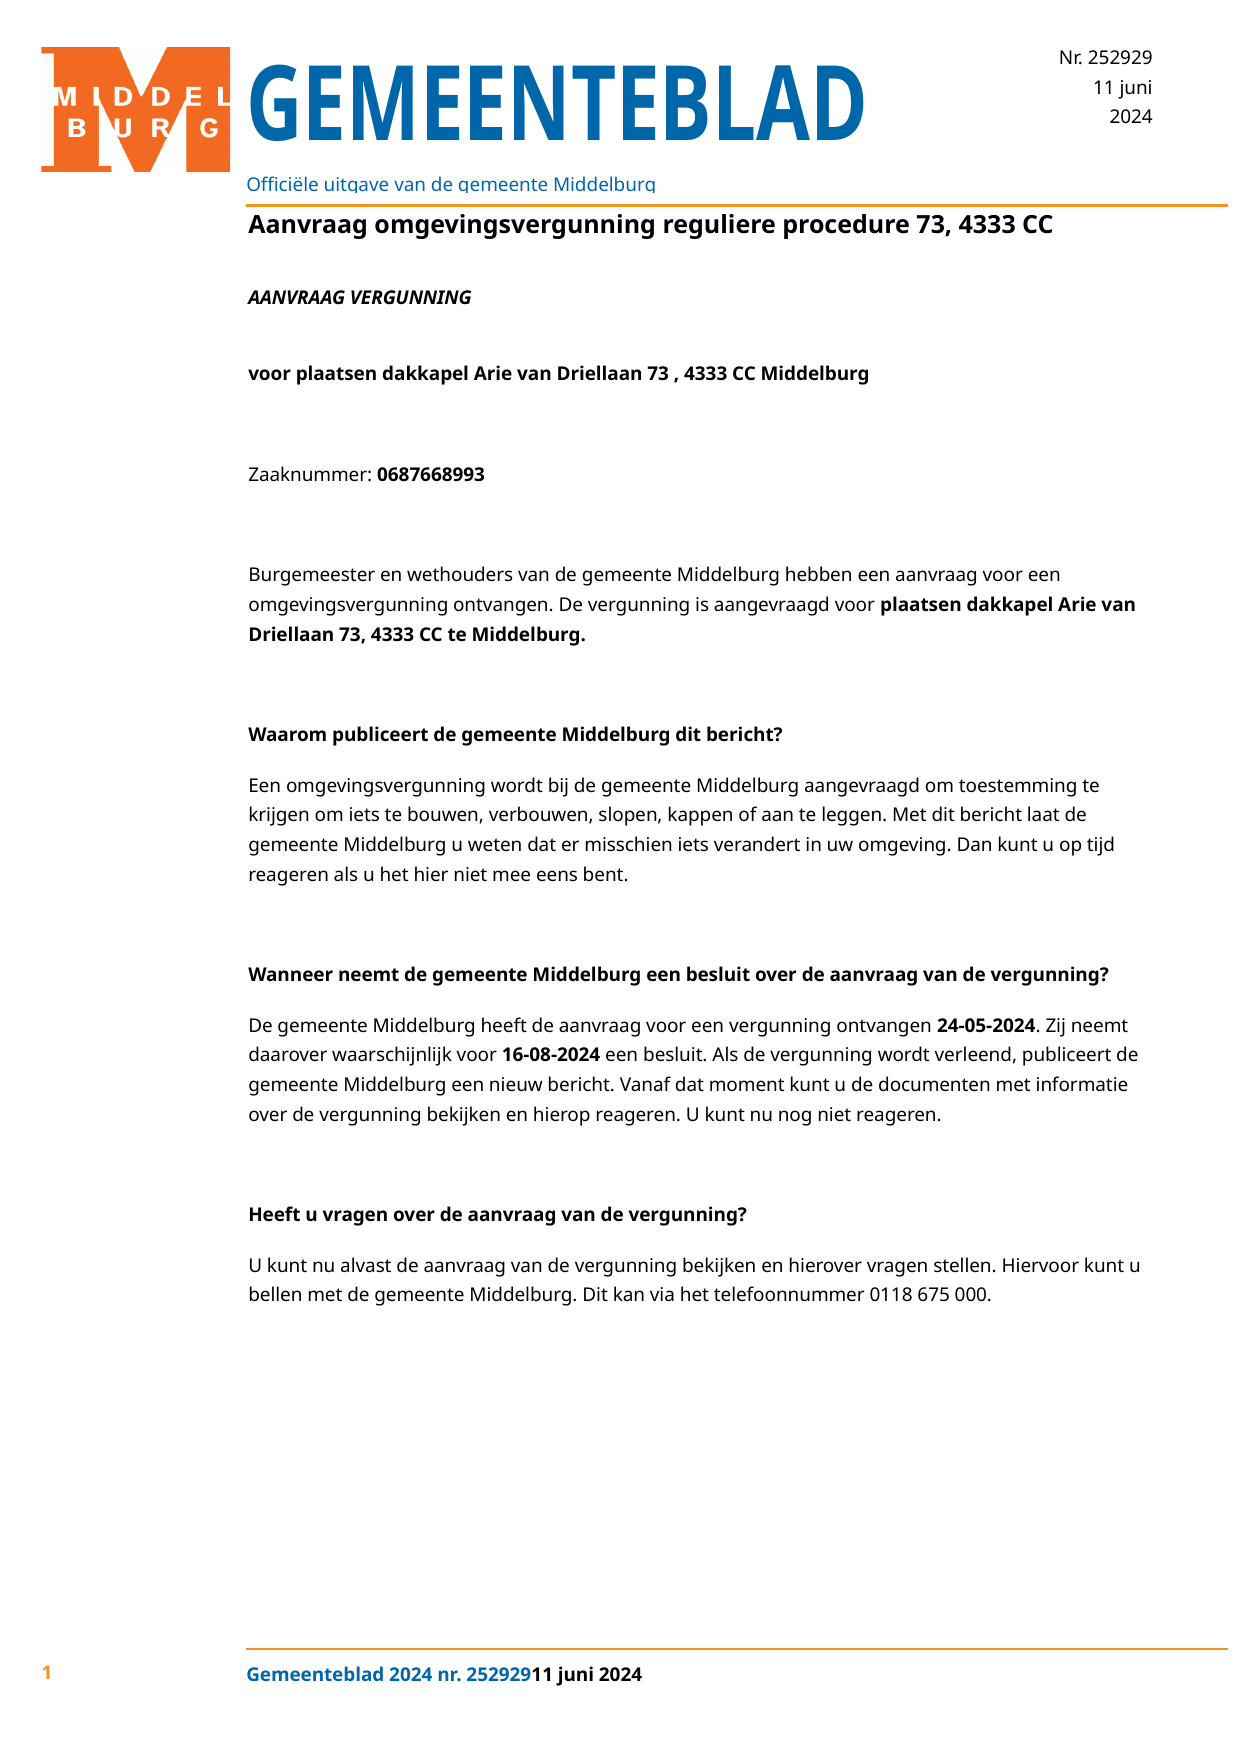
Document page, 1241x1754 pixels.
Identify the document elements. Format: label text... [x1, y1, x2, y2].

text Wanneer neemt de gemeente Middelburg een besluit over de aanvraag van de vergunning? [248, 962, 1152, 987]
text Burgemeester en wethouders van de gemeente Middelburg hebben een aanvraag voor een omgevingsvergunning ontvangen. De vergunning is aangevraagd voor plaatsen dakkapel Arie van Driellaan 73, 4333 CC te Middelburg. [248, 562, 1152, 647]
text Een omgevingsvergunning wordt bij de gemeente Middelburg aangevraagd om toestemming te krijgen om iets te bouwen, verbouwen, slopen, kappen of aan te leggen. Met dit bericht laat de gemeente Middelburg u weten dat er misschien iets verandert in uw omgeving. Dan kunt u op tijd reageren als u het hier niet mee eens bent. [248, 772, 1152, 887]
text AANVRAAG VERGUNNING [248, 284, 1152, 309]
text De gemeente Middelburg heeft de aanvraag voor een vergunning ontvangen 24-05-2024. Zij neemt daarover waarschijnlijk voor 16-08-2024 een besluit. Als de vergunning wordt verleend, publiceert de gemeente Middelburg een nieuw bericht. Vanaf dat moment kunt u de documenten met informatie over de vergunning bekijken en hierop reageren. U kunt nu nog niet reageren. [248, 1012, 1152, 1127]
text U kunt nu alvast de aanvraag van de vergunning bekijken en hierover vragen stellen. Hiervoor kunt u bellen met de gemeente Middelburg. Dit kan via het telefoonnummer 0118 675 000. [248, 1252, 1152, 1307]
picture [41, 47, 231, 172]
text Heeft u vragen over de aanvraag van de vergunning? [248, 1202, 1152, 1227]
text Zaaknummer: 0687668993 [248, 461, 1152, 487]
text Waarom publiceert de gemeente Middelburg dit bericht? [248, 722, 1152, 747]
text Aanvraag omgevingsvergunning reguliere procedure 73, 4333 CC [248, 207, 1152, 241]
text voor plaatsen dakkapel Arie van Driellaan 73 , 4333 CC Middelburg [248, 360, 1152, 386]
